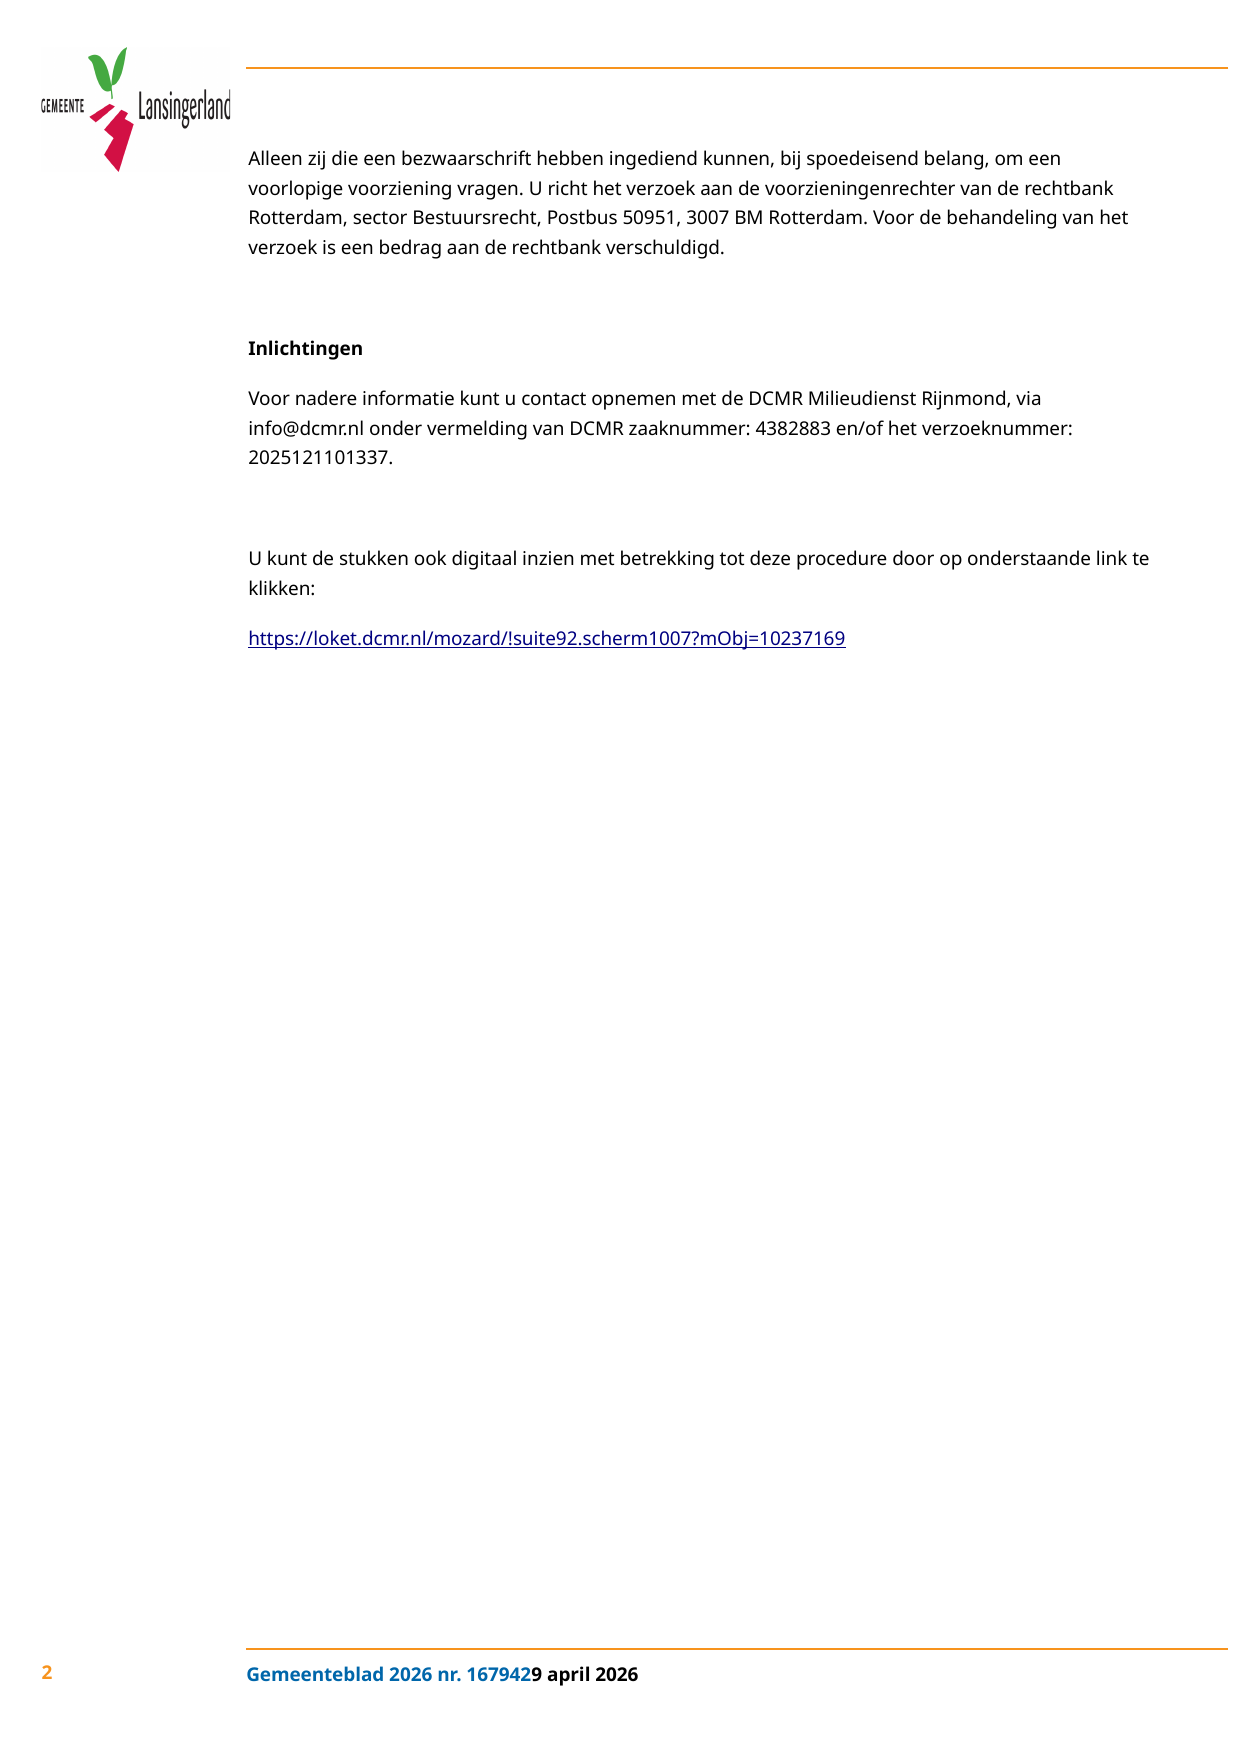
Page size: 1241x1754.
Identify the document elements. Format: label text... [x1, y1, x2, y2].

text Alleen zij die een bezwaarschrift hebben ingediend kunnen, bij spoedeisend belang, om een voorlopige voorziening vragen. U richt het verzoek aan de voorzieningenrechter van de rechtbank Rotterdam, sector Bestuursrecht, Postbus 50951, 3007 BM Rotterdam. Voor de behandeling van het verzoek is een bedrag aan de rechtbank verschuldigd. [248, 145, 1152, 260]
picture [41, 47, 231, 172]
text https://loket.dcmr.nl/mozard/!suite92.scherm1007?mObj=10237169 [248, 625, 1152, 651]
text U kunt de stukken ook digitaal inzien met betrekking tot deze procedure door op onderstaande link te klikken: [248, 545, 1152, 601]
text Inlichtingen [248, 335, 1152, 361]
text Voor nadere informatie kunt u contact opnemen met de DCMR Milieudienst Rijnmond, via info@dcmr.nl onder vermelding van DCMR zaaknummer: 4382883 en/of het verzoeknummer: 2025121101337. [248, 385, 1152, 470]
